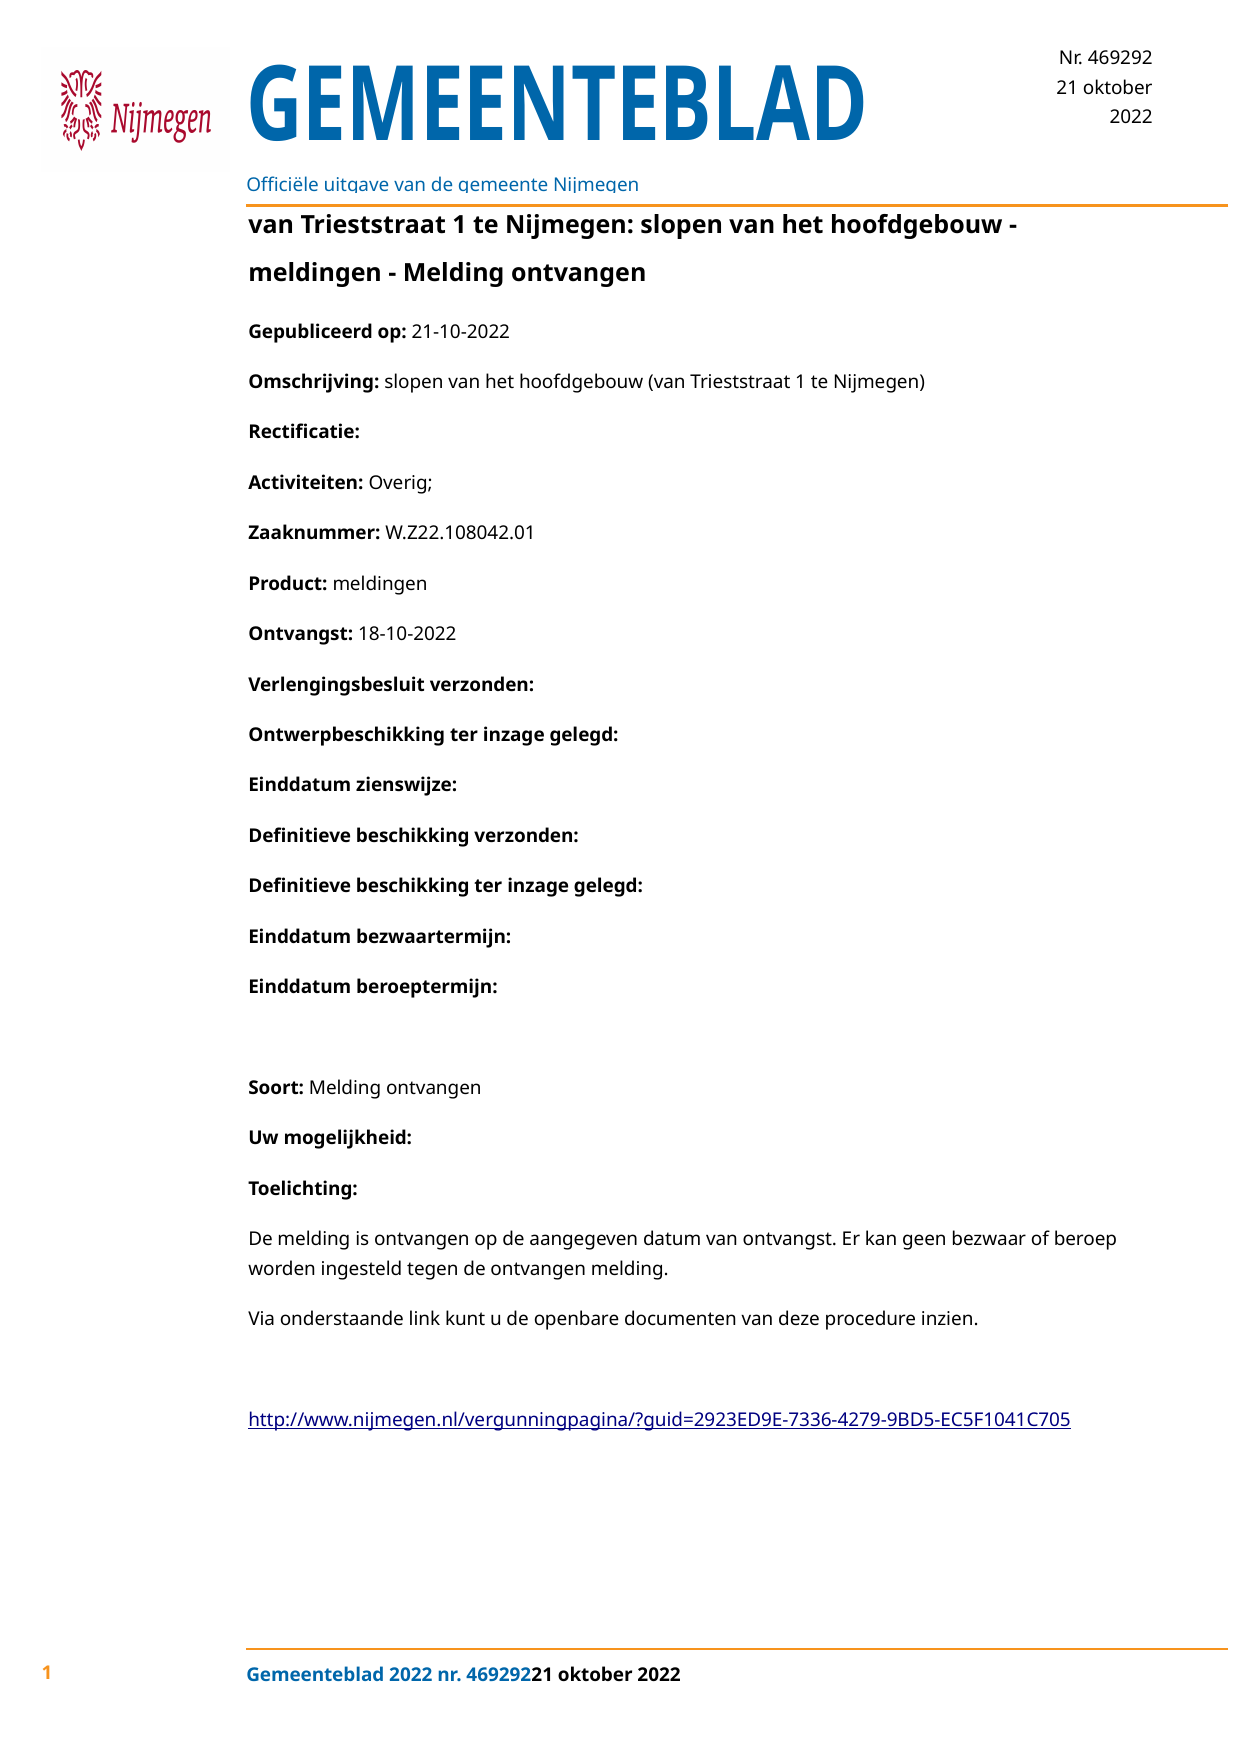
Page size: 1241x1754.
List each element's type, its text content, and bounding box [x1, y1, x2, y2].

text Omschrijving: slopen van het hoofdgebouw (van Trieststraat 1 te Nijmegen) [248, 368, 1152, 394]
text Ontvangst: 18-10-2022 [248, 620, 1152, 646]
text Soort: Melding ontvangen [248, 1074, 1152, 1100]
text Product: meldingen [248, 570, 1152, 596]
text Uw mogelijkheid: [248, 1124, 1152, 1150]
text Einddatum zienswijze: [248, 772, 1152, 797]
text Definitieve beschikking verzonden: [248, 822, 1152, 848]
text Activiteiten: Overig; [248, 469, 1152, 495]
text Ontwerpbeschikking ter inzage gelegd: [248, 721, 1152, 747]
text Verlengingsbesluit verzonden: [248, 671, 1152, 697]
text Zaaknummer: W.Z22.108042.01 [248, 519, 1152, 545]
text Definitieve beschikking ter inzage gelegd: [248, 872, 1152, 898]
text Gepubliceerd op: 21-10-2022 [248, 318, 1152, 344]
text Einddatum bezwaartermijn: [248, 923, 1152, 949]
text Rectificatie: [248, 419, 1152, 444]
text Einddatum beroeptermijn: [248, 973, 1152, 999]
text van Trieststraat 1 te Nijmegen: slopen van het hoofdgebouw - meldingen - Melding ontvangen [248, 207, 1152, 288]
text http://www.nijmegen.nl/vergunningpagina/?guid=2923ED9E-7336-4279-9BD5-EC5F1041C705 [248, 1406, 1152, 1432]
text De melding is ontvangen op de aangegeven datum van ontvangst. Er kan geen bezwaar of beroep worden ingesteld tegen de ontvangen melding. [248, 1225, 1152, 1281]
text Via onderstaande link kunt u de openbare documenten van deze procedure inzien. [248, 1305, 1152, 1331]
text Toelichting: [248, 1175, 1152, 1201]
picture [41, 47, 231, 172]
